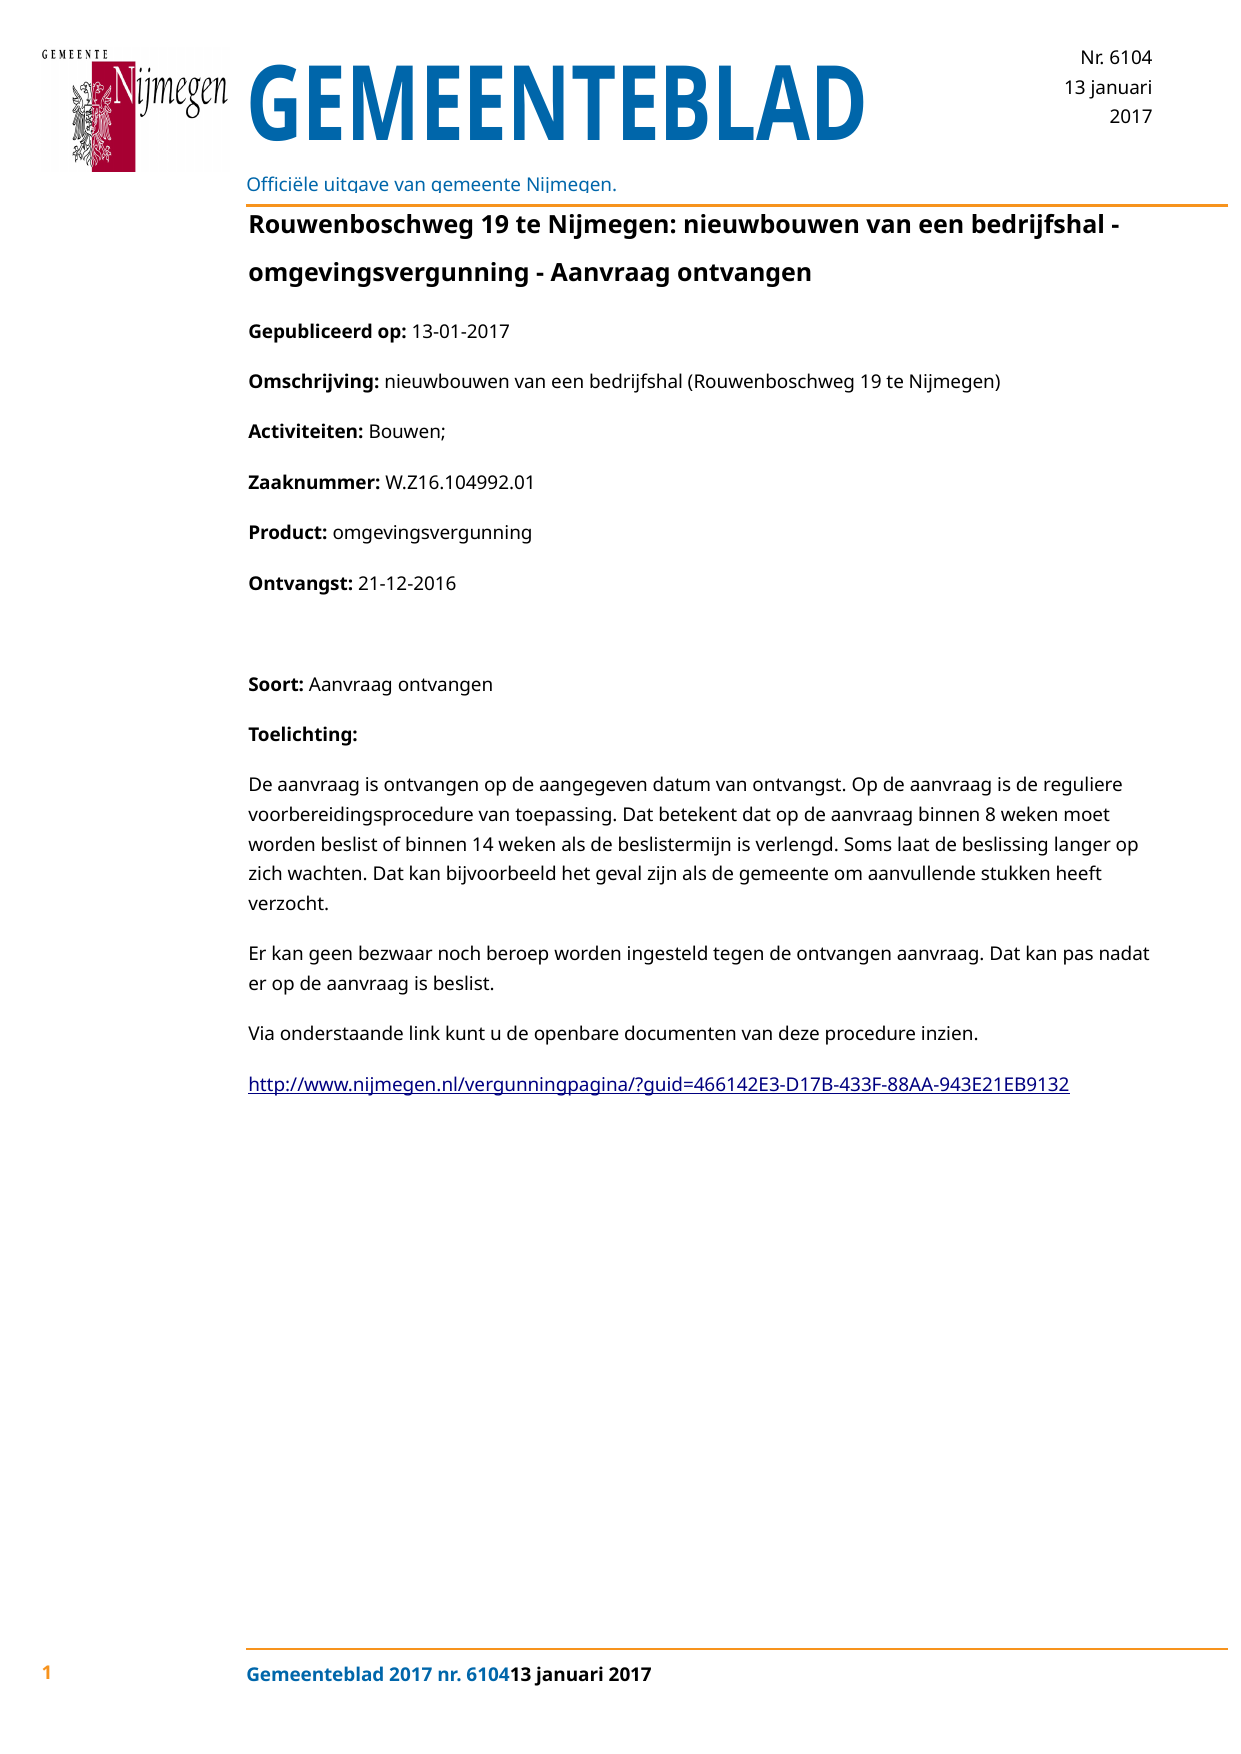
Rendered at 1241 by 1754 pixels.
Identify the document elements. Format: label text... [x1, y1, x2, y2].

text Omschrijving: nieuwbouwen van een bedrijfshal (Rouwenboschweg 19 te Nijmegen) [248, 368, 1152, 394]
text De aanvraag is ontvangen op de aangegeven datum van ontvangst. Op de aanvraag is de reguliere voorbereidingsprocedure van toepassing. Dat betekent dat op de aanvraag binnen 8 weken moet worden beslist of binnen 14 weken als de beslistermijn is verlengd. Soms laat de beslissing langer op zich wachten. Dat kan bijvoorbeeld het geval zijn als de gemeente om aanvullende stukken heeft verzocht. [248, 772, 1152, 916]
text Ontvangst: 21-12-2016 [248, 570, 1152, 596]
text Soort: Aanvraag ontvangen [248, 671, 1152, 697]
text Gepubliceerd op: 13-01-2017 [248, 318, 1152, 344]
text Er kan geen bezwaar noch beroep worden ingesteld tegen de ontvangen aanvraag. Dat kan pas nadat er op de aanvraag is beslist. [248, 940, 1152, 996]
picture [41, 47, 231, 172]
text Rouwenboschweg 19 te Nijmegen: nieuwbouwen van een bedrijfshal - omgevingsvergunning - Aanvraag ontvangen [248, 207, 1152, 288]
text http://www.nijmegen.nl/vergunningpagina/?guid=466142E3-D17B-433F-88AA-943E21EB9132 [248, 1071, 1152, 1097]
text Zaaknummer: W.Z16.104992.01 [248, 469, 1152, 495]
text Via onderstaande link kunt u de openbare documenten van deze procedure inzien. [248, 1020, 1152, 1046]
text Toelichting: [248, 721, 1152, 747]
text Activiteiten: Bouwen; [248, 419, 1152, 444]
text Product: omgevingsvergunning [248, 519, 1152, 545]
